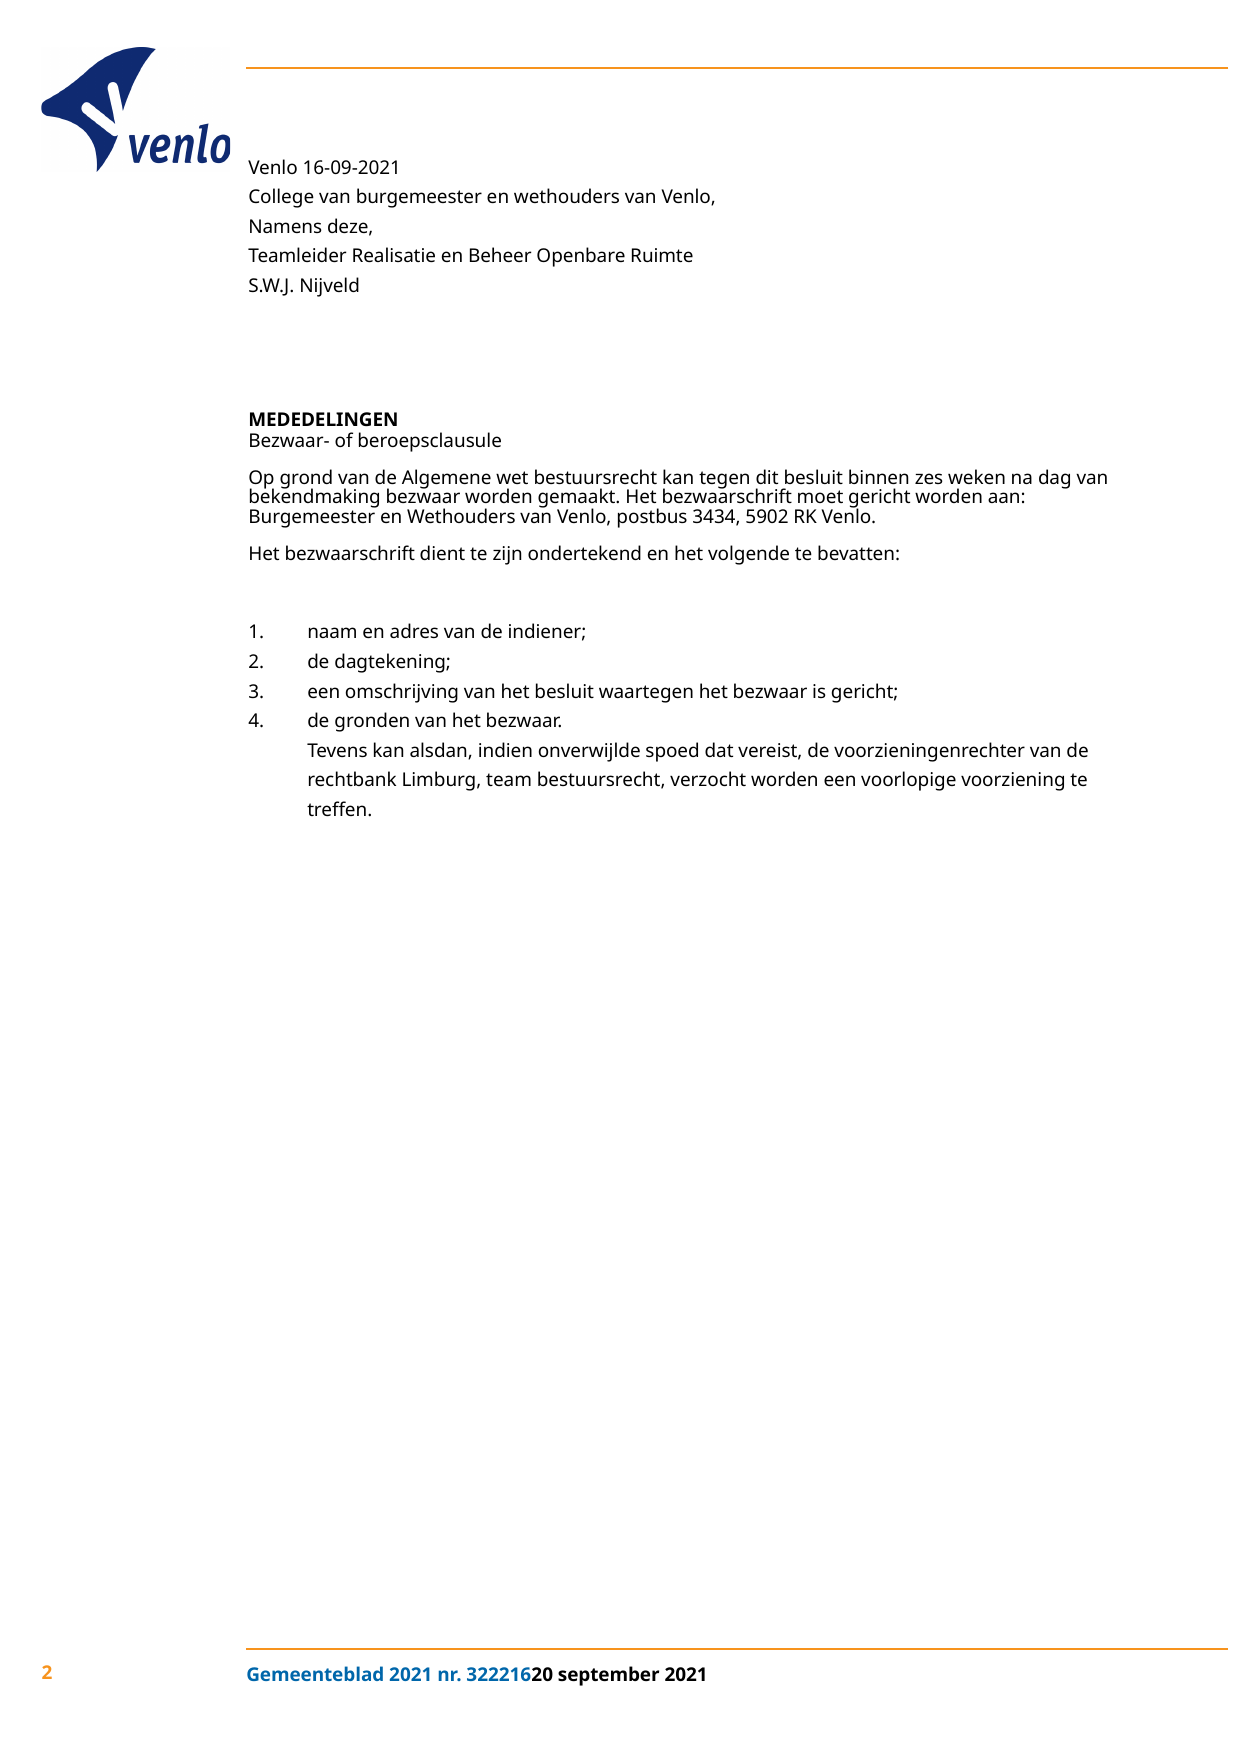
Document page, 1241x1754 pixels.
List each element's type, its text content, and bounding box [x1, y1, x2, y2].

text S.W.J. Nijveld [248, 272, 1152, 298]
picture [41, 47, 231, 172]
list de dagtekening; [248, 648, 1152, 674]
text Namens deze, [248, 213, 1152, 239]
list de gronden van het bezwaar. [248, 707, 1152, 733]
text Venlo 16-09-2021 [248, 154, 1152, 180]
list Tevens kan alsdan, indien onverwijlde spoed dat vereist, de voorzieningenrechter van de rechtbank Limburg, team bestuursrecht, verzocht worden een voorlopige voorziening te treffen. [248, 737, 1152, 822]
text Op grond van de Algemene wet bestuursrecht kan tegen dit besluit binnen zes weken na dag van bekendmaking bezwaar worden gemaakt. Het bezwaarschrift moet gericht worden aan: Burgemeester en Wethouders van Venlo, postbus 3434, 5902 RK Venlo. [248, 469, 1152, 527]
text Teamleider Realisatie en Beheer Openbare Ruimte [248, 243, 1152, 268]
text Bezwaar- of beroepsclausule [248, 432, 1152, 451]
text College van burgemeester en wethouders van Venlo, [248, 183, 1152, 209]
text MEDEDELINGEN [248, 406, 1152, 432]
list een omschrijving van het besluit waartegen het bezwaar is gericht; [248, 678, 1152, 703]
list naam en adres van de indiener; [248, 619, 1152, 644]
text Het bezwaarschrift dient te zijn ondertekend en het volgende te bevatten: [248, 545, 1152, 564]
